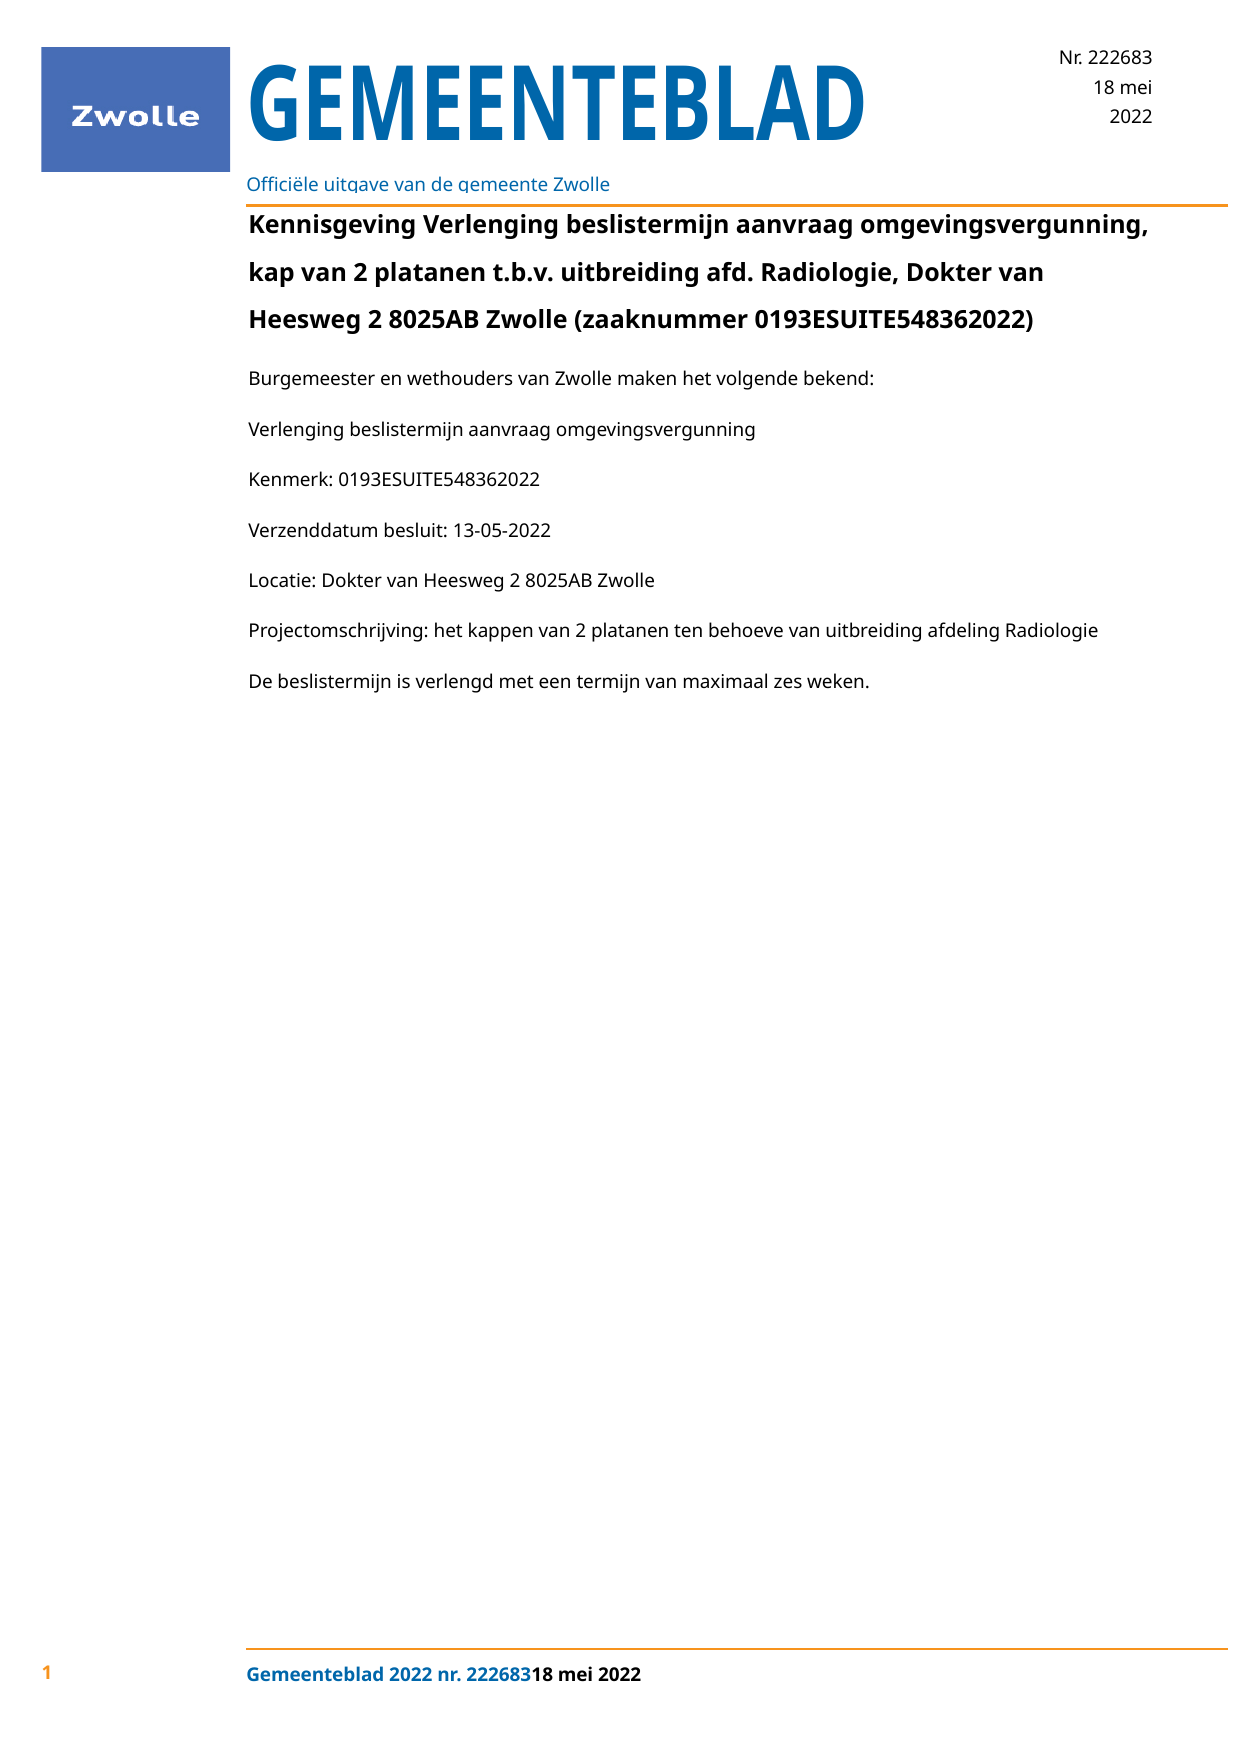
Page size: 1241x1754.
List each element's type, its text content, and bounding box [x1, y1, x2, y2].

text De beslistermijn is verlengd met een termijn van maximaal zes weken. [248, 668, 1152, 694]
text Projectomschrijving: het kappen van 2 platanen ten behoeve van uitbreiding afdeling Radiologie [248, 618, 1152, 643]
text Kennisgeving Verlenging beslistermijn aanvraag omgevingsvergunning, kap van 2 platanen t.b.v. uitbreiding afd. Radiologie, Dokter van Heesweg 2 8025AB Zwolle (zaaknummer 0193ESUITE548362022) [248, 207, 1152, 336]
text Locatie: Dokter van Heesweg 2 8025AB Zwolle [248, 567, 1152, 593]
text Burgemeester en wethouders van Zwolle maken het volgende bekend: [248, 366, 1152, 391]
text Kenmerk: 0193ESUITE548362022 [248, 466, 1152, 492]
text Verlenging beslistermijn aanvraag omgevingsvergunning [248, 416, 1152, 442]
text Verzenddatum besluit: 13-05-2022 [248, 517, 1152, 542]
picture [41, 47, 231, 172]
